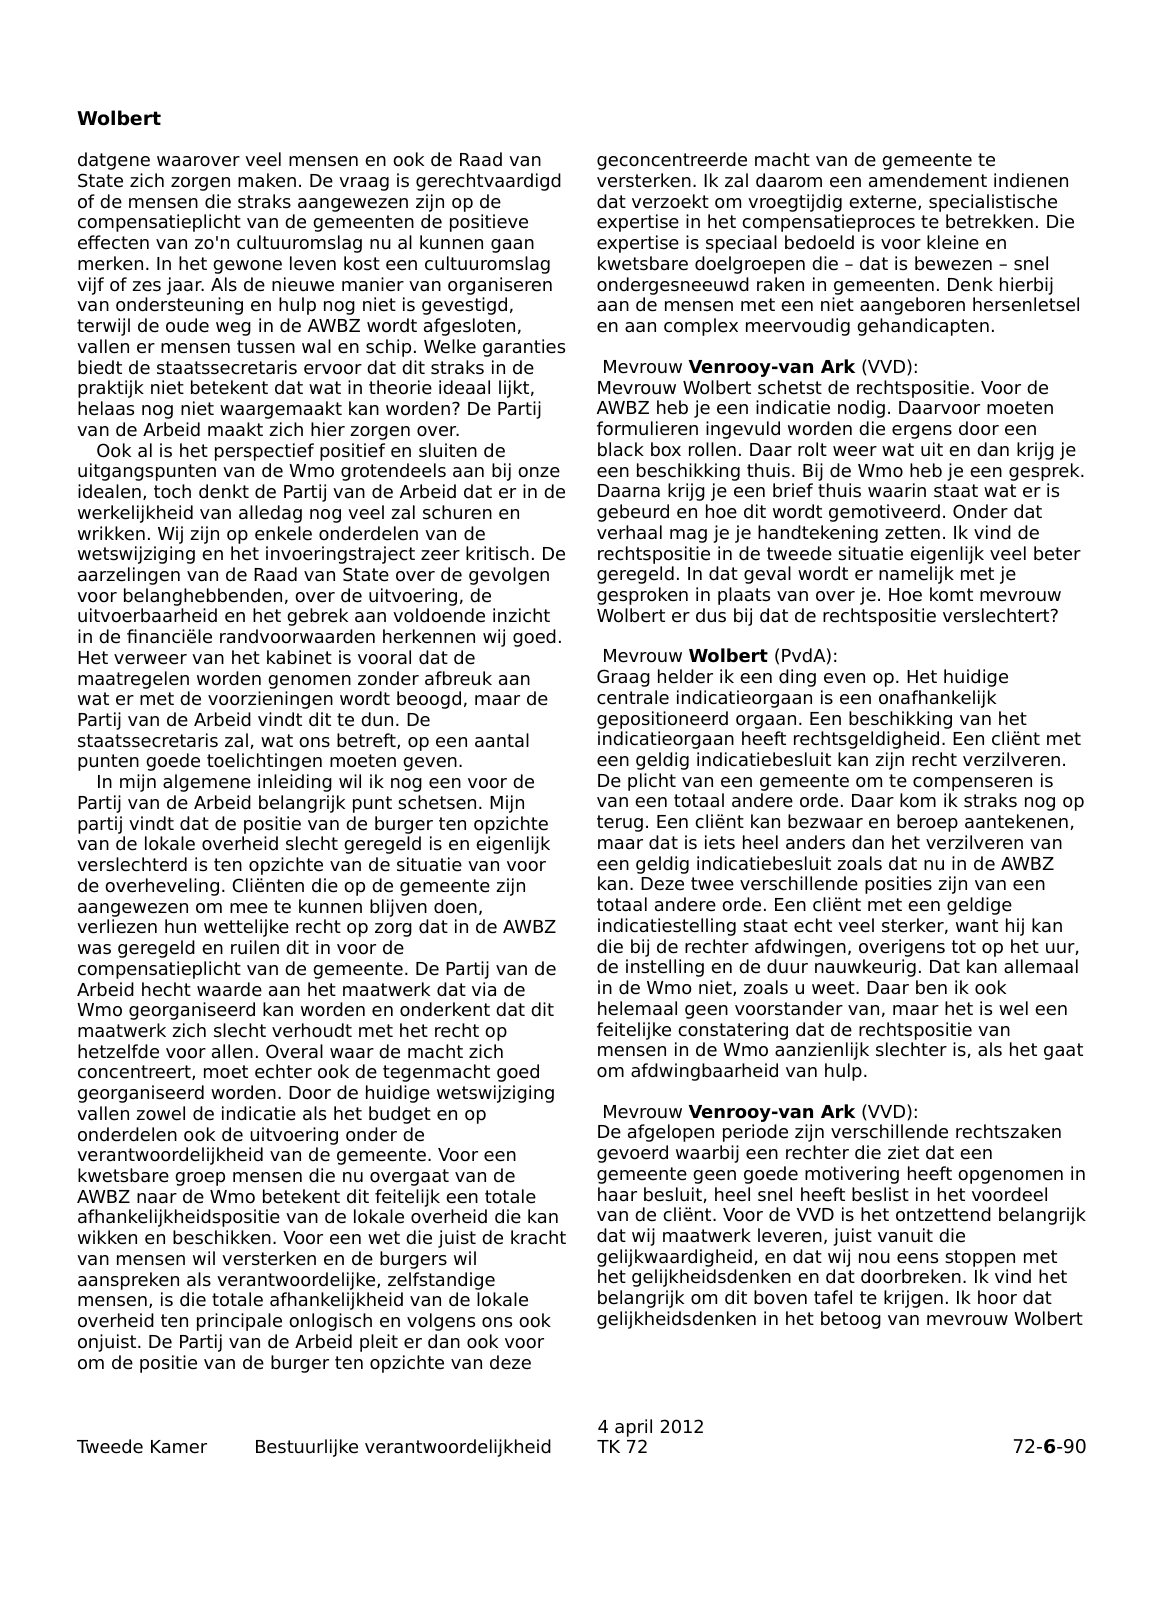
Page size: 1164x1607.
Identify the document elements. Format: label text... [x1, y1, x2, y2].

text De afgelopen periode zijn verschillende rechtszaken gevoerd waarbij een rechter die ziet dat een gemeente geen goede motivering heeft opgenomen in haar besluit, heel snel heeft beslist in het voordeel van de cliënt. Voor de VVD is het ontzettend belangrijk dat wij maatwerk leveren, juist vanuit die gelijkwaardigheid, en dat wij nou eens stoppen met het gelijkheidsdenken en dat doorbreken. Ik vind het belangrijk om dit boven tafel te krijgen. Ik hoor dat gelijkheidsdenken in het betoog van mevrouw Wolbert [596, 1122, 1087, 1329]
text Mevrouw Venrooy-van Ark (VVD): [596, 357, 1087, 377]
text Mevrouw Wolbert (PvdA): [596, 646, 1087, 667]
text Mevrouw Venrooy-van Ark (VVD): [596, 1102, 1087, 1122]
text Ook al is het perspectief positief en sluiten de uitgangspunten van de Wmo grotendeels aan bij onze idealen, toch denkt de Partij van de Arbeid dat er in de werkelijkheid van alledag nog veel zal schuren en wrikken. Wij zijn op enkele onderdelen van de wetswijziging en het invoeringstraject zeer kritisch. De aarzelingen van de Raad van State over de gevolgen voor belanghebbenden, over de uitvoering, de uitvoerbaarheid en het gebrek aan voldoende inzicht in de financiële randvoorwaarden herkennen wij goed. Het verweer van het kabinet is vooral dat de maatregelen worden genomen zonder afbreuk aan wat er met de voorzieningen wordt beoogd, maar de Partij van de Arbeid vindt dit te dun. De staatssecretaris zal, wat ons betreft, op een aantal punten goede toelichtingen moeten geven. [77, 440, 567, 772]
text In mijn algemene inleiding wil ik nog een voor de Partij van de Arbeid belangrijk punt schetsen. Mijn partij vindt dat de positie van de burger ten opzichte van de lokale overheid slecht geregeld is en eigenlijk verslechterd is ten opzichte van de situatie van voor de overheveling. Cliënten die op de gemeente zijn aangewezen om mee te kunnen blijven doen, verliezen hun wettelijke recht op zorg dat in de AWBZ was geregeld en ruilen dit in voor de compensatieplicht van de gemeente. De Partij van de Arbeid hecht waarde aan het maatwerk dat via de Wmo georganiseerd kan worden en onderkent dat dit maatwerk zich slecht verhoudt met het recht op hetzelfde voor allen. Overal waar de macht zich concentreert, moet echter ook de tegenmacht goed georganiseerd worden. Door de huidige wetswijziging vallen zowel de indicatie als het budget en op onderdelen ook de uitvoering onder de verantwoordelijkheid van de gemeente. Voor een kwetsbare groep mensen die nu overgaat van de AWBZ naar de Wmo betekent dit feitelijk een totale afhankelijkheidspositie van de lokale overheid die kan wikken en beschikken. Voor een wet die juist de kracht van mensen wil versterken en de burgers wil aanspreken als verantwoordelijke, zelfstandige mensen, is die totale afhankelijkheid van de lokale overheid ten principale onlogisch en volgens ons ook onjuist. De Partij van de Arbeid pleit er dan ook voor om de positie van de burger ten opzichte van deze [77, 772, 567, 1373]
text Mevrouw Wolbert schetst de rechtspositie. Voor de AWBZ heb je een indicatie nodig. Daarvoor moeten formulieren ingevuld worden die ergens door een black box rollen. Daar rolt weer wat uit en dan krijg je een beschikking thuis. Bij de Wmo heb je een gesprek. Daarna krijg je een brief thuis waarin staat wat er is gebeurd en hoe dit wordt gemotiveerd. Onder dat verhaal mag je je handtekening zetten. Ik vind de rechtspositie in de tweede situatie eigenlijk veel beter geregeld. In dat geval wordt er namelijk met je gesproken in plaats van over je. Hoe komt mevrouw Wolbert er dus bij dat de rechtspositie verslechtert? [596, 377, 1087, 626]
text Graag helder ik een ding even op. Het huidige centrale indicatieorgaan is een onafhankelijk gepositioneerd orgaan. Een beschikking van het indicatieorgaan heeft rechtsgeldigheid. Een cliënt met een geldig indicatiebesluit kan zijn recht verzilveren. De plicht van een gemeente om te compenseren is van een totaal andere orde. Daar kom ik straks nog op terug. Een cliënt kan bezwaar en beroep aantekenen, maar dat is iets heel anders dan het verzilveren van een geldig indicatiebesluit zoals dat nu in de AWBZ kan. Deze twee verschillende posities zijn van een totaal andere orde. Een cliënt met een geldige indicatiestelling staat echt veel sterker, want hij kan die bij de rechter afdwingen, overigens tot op het uur, de instelling en de duur nauwkeurig. Dat kan allemaal in de Wmo niet, zoals u weet. Daar ben ik ook helemaal geen voorstander van, maar het is wel een feitelijke constatering dat de rechtspositie van mensen in de Wmo aanzienlijk slechter is, als het gaat om afdwingbaarheid van hulp. [596, 667, 1087, 1082]
text datgene waarover veel mensen en ook de Raad van State zich zorgen maken. De vraag is gerechtvaardigd of de mensen die straks aangewezen zijn op de compensatieplicht van de gemeenten de positieve effecten van zo'n cultuuromslag nu al kunnen gaan merken. In het gewone leven kost een cultuuromslag vijf of zes jaar. Als de nieuwe manier van organiseren van ondersteuning en hulp nog niet is gevestigd, terwijl de oude weg in de AWBZ wordt afgesloten, vallen er mensen tussen wal en schip. Welke garanties biedt de staatssecretaris ervoor dat dit straks in de praktijk niet betekent dat wat in theorie ideaal lijkt, helaas nog niet waargemaakt kan worden? De Partij van de Arbeid maakt zich hier zorgen over. [77, 150, 567, 440]
text geconcentreerde macht van de gemeente te versterken. Ik zal daarom een amendement indienen dat verzoekt om vroegtijdig externe, specialistische expertise in het compensatieproces te betrekken. Die expertise is speciaal bedoeld is voor kleine en kwetsbare doelgroepen die – dat is bewezen – snel ondergesneeuwd raken in gemeenten. Denk hierbij aan de mensen met een niet aangeboren hersenletsel en aan complex meervoudig gehandicapten. [596, 150, 1087, 337]
